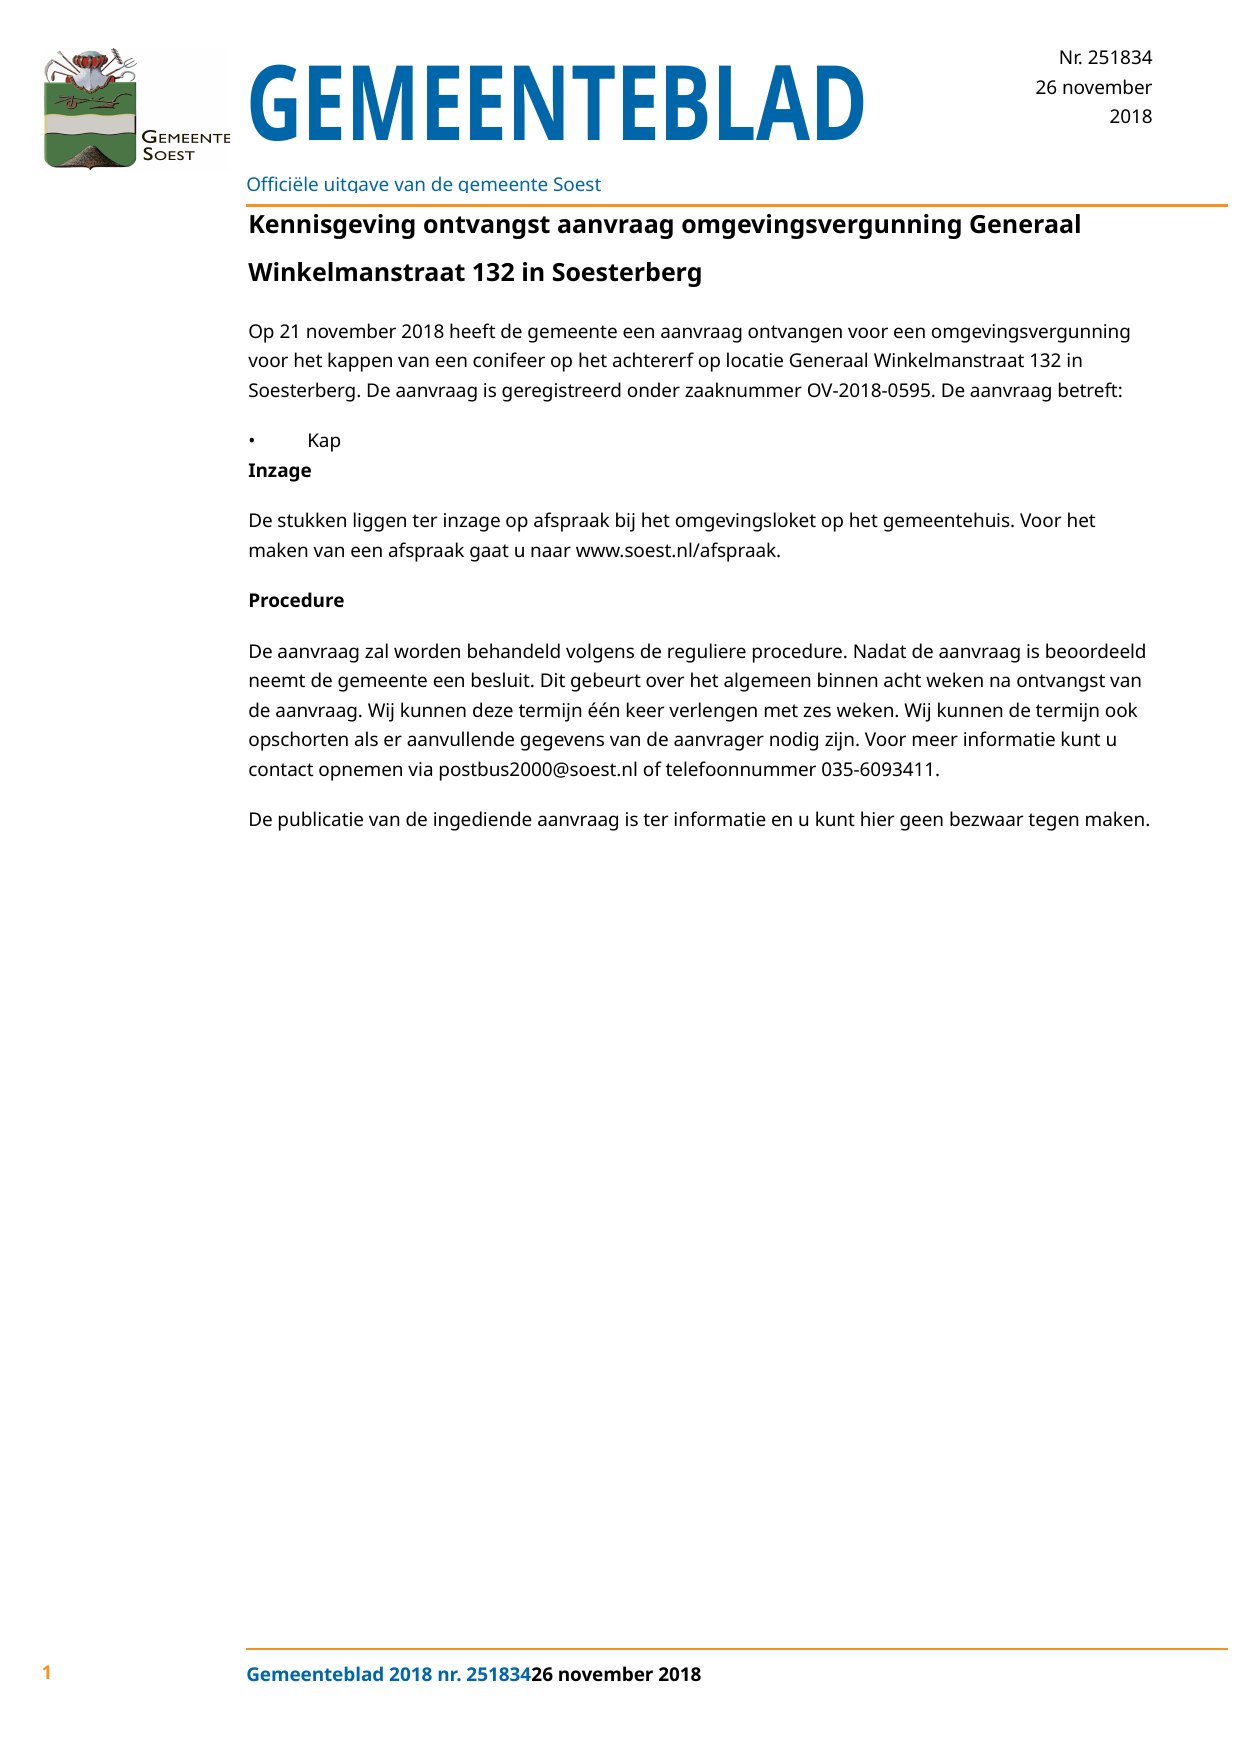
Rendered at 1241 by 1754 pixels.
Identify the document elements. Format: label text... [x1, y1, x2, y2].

text De aanvraag zal worden behandeld volgens de reguliere procedure. Nadat de aanvraag is beoordeeld neemt de gemeente een besluit. Dit gebeurt over het algemeen binnen acht weken na ontvangst van de aanvraag. Wij kunnen deze termijn één keer verlengen met zes weken. Wij kunnen de termijn ook opschorten als er aanvullende gegevens van de aanvrager nodig zijn. Voor meer informatie kunt u contact opnemen via postbus2000@soest.nl of telefoonnummer 035-6093411. [248, 638, 1152, 782]
list Kap [248, 427, 1152, 453]
text Op 21 november 2018 heeft de gemeente een aanvraag ontvangen voor een omgevingsvergunning voor het kappen van een conifeer op het achtererf op locatie Generaal Winkelmanstraat 132 in Soesterberg. De aanvraag is geregistreerd onder zaaknummer OV-2018-0595. De aanvraag betreft: [248, 318, 1152, 403]
text De publicatie van de ingediende aanvraag is ter informatie en u kunt hier geen bezwaar tegen maken. [248, 807, 1152, 832]
text Procedure [248, 587, 1152, 613]
text De stukken liggen ter inzage op afspraak bij het omgevingsloket op het gemeentehuis. Voor het maken van een afspraak gaat u naar www.soest.nl/afspraak. [248, 507, 1152, 563]
picture [41, 47, 231, 172]
text Inzage [248, 457, 1152, 483]
text Kennisgeving ontvangst aanvraag omgevingsvergunning Generaal Winkelmanstraat 132 in Soesterberg [248, 207, 1152, 288]
